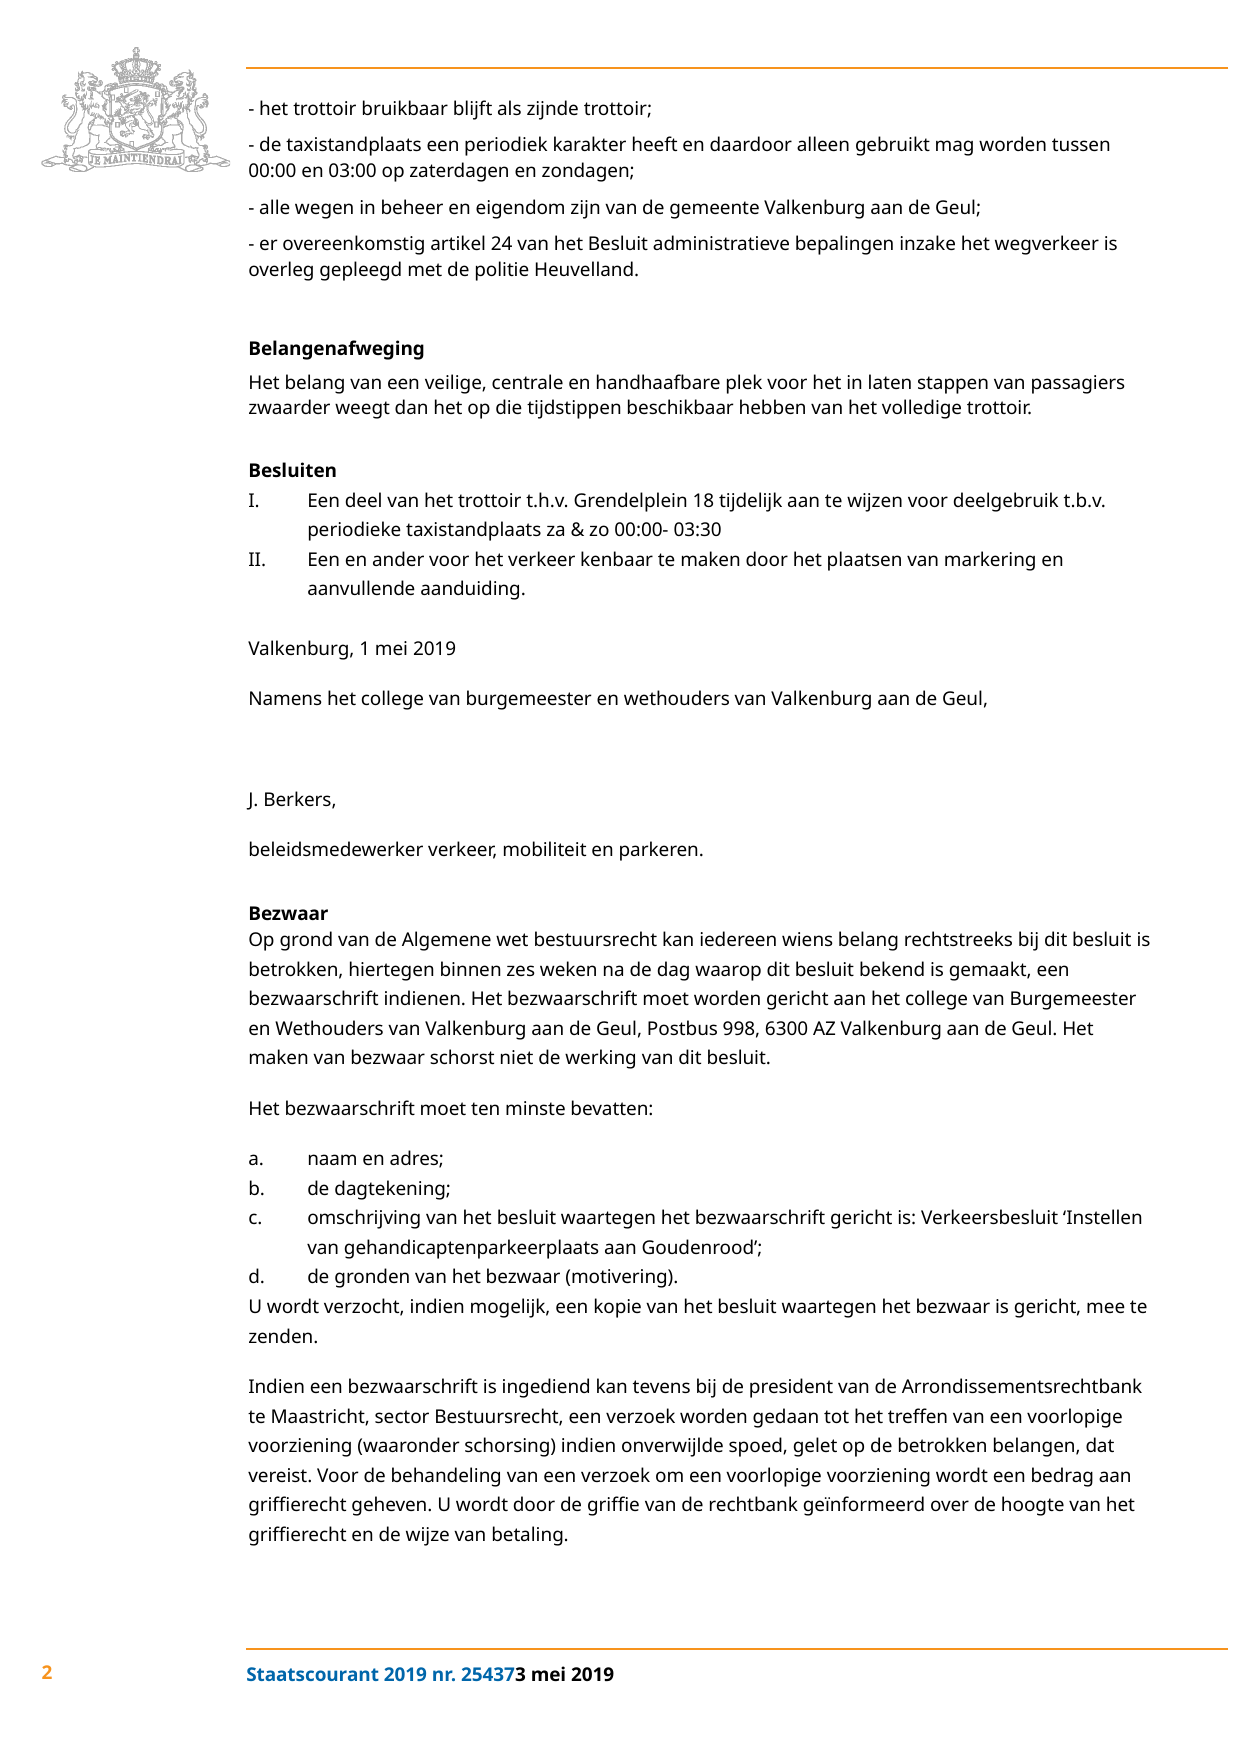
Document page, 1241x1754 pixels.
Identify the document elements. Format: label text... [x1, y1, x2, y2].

text - alle wegen in beheer en eigendom zijn van de gemeente Valkenburg aan de Geul; [248, 194, 1152, 219]
text Valkenburg, 1 mei 2019 [248, 635, 1152, 661]
text Het belang van een veilige, centrale en handhaafbare plek voor het in laten stappen van passagiers zwaarder weegt dan het op die tijdstippen beschikbaar hebben van het volledige trottoir. [248, 369, 1152, 420]
list de gronden van het bezwaar (motivering). [248, 1264, 1152, 1289]
text Namens het college van burgemeester en wethouders van Valkenburg aan de Geul, [248, 685, 1152, 711]
text Het bezwaarschrift moet ten minste bevatten: [248, 1095, 1152, 1121]
list Een en ander voor het verkeer kenbaar te maken door het plaatsen van markering en aanvullende aanduiding. [248, 546, 1152, 601]
picture [41, 47, 231, 172]
list naam en adres; [248, 1145, 1152, 1171]
list omschrijving van het besluit waartegen het bezwaarschrift gericht is: Verkeersbesluit ‘Instellen van gehandicaptenparkeerplaats aan Goudenrood’; [248, 1204, 1152, 1260]
text Besluiten [248, 457, 1152, 483]
text Bezwaar [248, 900, 1152, 926]
text - de taxistandplaats een periodiek karakter heeft en daardoor alleen gebruikt mag worden tussen 00:00 en 03:00 op zaterdagen en zondagen; [248, 131, 1152, 183]
text Op grond van de Algemene wet bestuursrecht kan iedereen wiens belang rechtstreeks bij dit besluit is betrokken, hiertegen binnen zes weken na de dag waarop dit besluit bekend is gemaakt, een bezwaarschrift indienen. Het bezwaarschrift moet worden gericht aan het college van Burgemeester en Wethouders van Valkenburg aan de Geul, Postbus 998, 6300 AZ Valkenburg aan de Geul. Het maken van bezwaar schorst niet de werking van dit besluit. [248, 926, 1152, 1070]
text Indien een bezwaarschrift is ingediend kan tevens bij de president van de Arrondissementsrechtbank te Maastricht, sector Bestuursrecht, een verzoek worden gedaan tot het treffen van een voorlopige voorziening (waaronder schorsing) indien onverwijlde spoed, gelet op de betrokken belangen, dat vereist. Voor de behandeling van een verzoek om een voorlopige voorziening wordt een bedrag aan griffierecht geheven. U wordt door de griffie van de rechtbank geïnformeerd over de hoogte van het griffierecht en de wijze van betaling. [248, 1373, 1152, 1547]
text J. Berkers, [248, 786, 1152, 812]
text beleidsmedewerker verkeer, mobiliteit en parkeren. [248, 836, 1152, 862]
text Belangenafweging [248, 335, 1152, 361]
text - het trottoir bruikbaar blijft als zijnde trottoir; [248, 95, 1152, 121]
text - er overeenkomstig artikel 24 van het Besluit administratieve bepalingen inzake het wegverkeer is overleg gepleegd met de politie Heuvelland. [248, 231, 1152, 282]
list Een deel van het trottoir t.h.v. Grendelplein 18 tijdelijk aan te wijzen voor deelgebruik t.b.v. periodieke taxistandplaats za & zo 00:00- 03:30 [248, 487, 1152, 542]
list de dagtekening; [248, 1175, 1152, 1201]
text U wordt verzocht, indien mogelijk, een kopie van het besluit waartegen het bezwaar is gericht, mee te zenden. [248, 1293, 1152, 1348]
